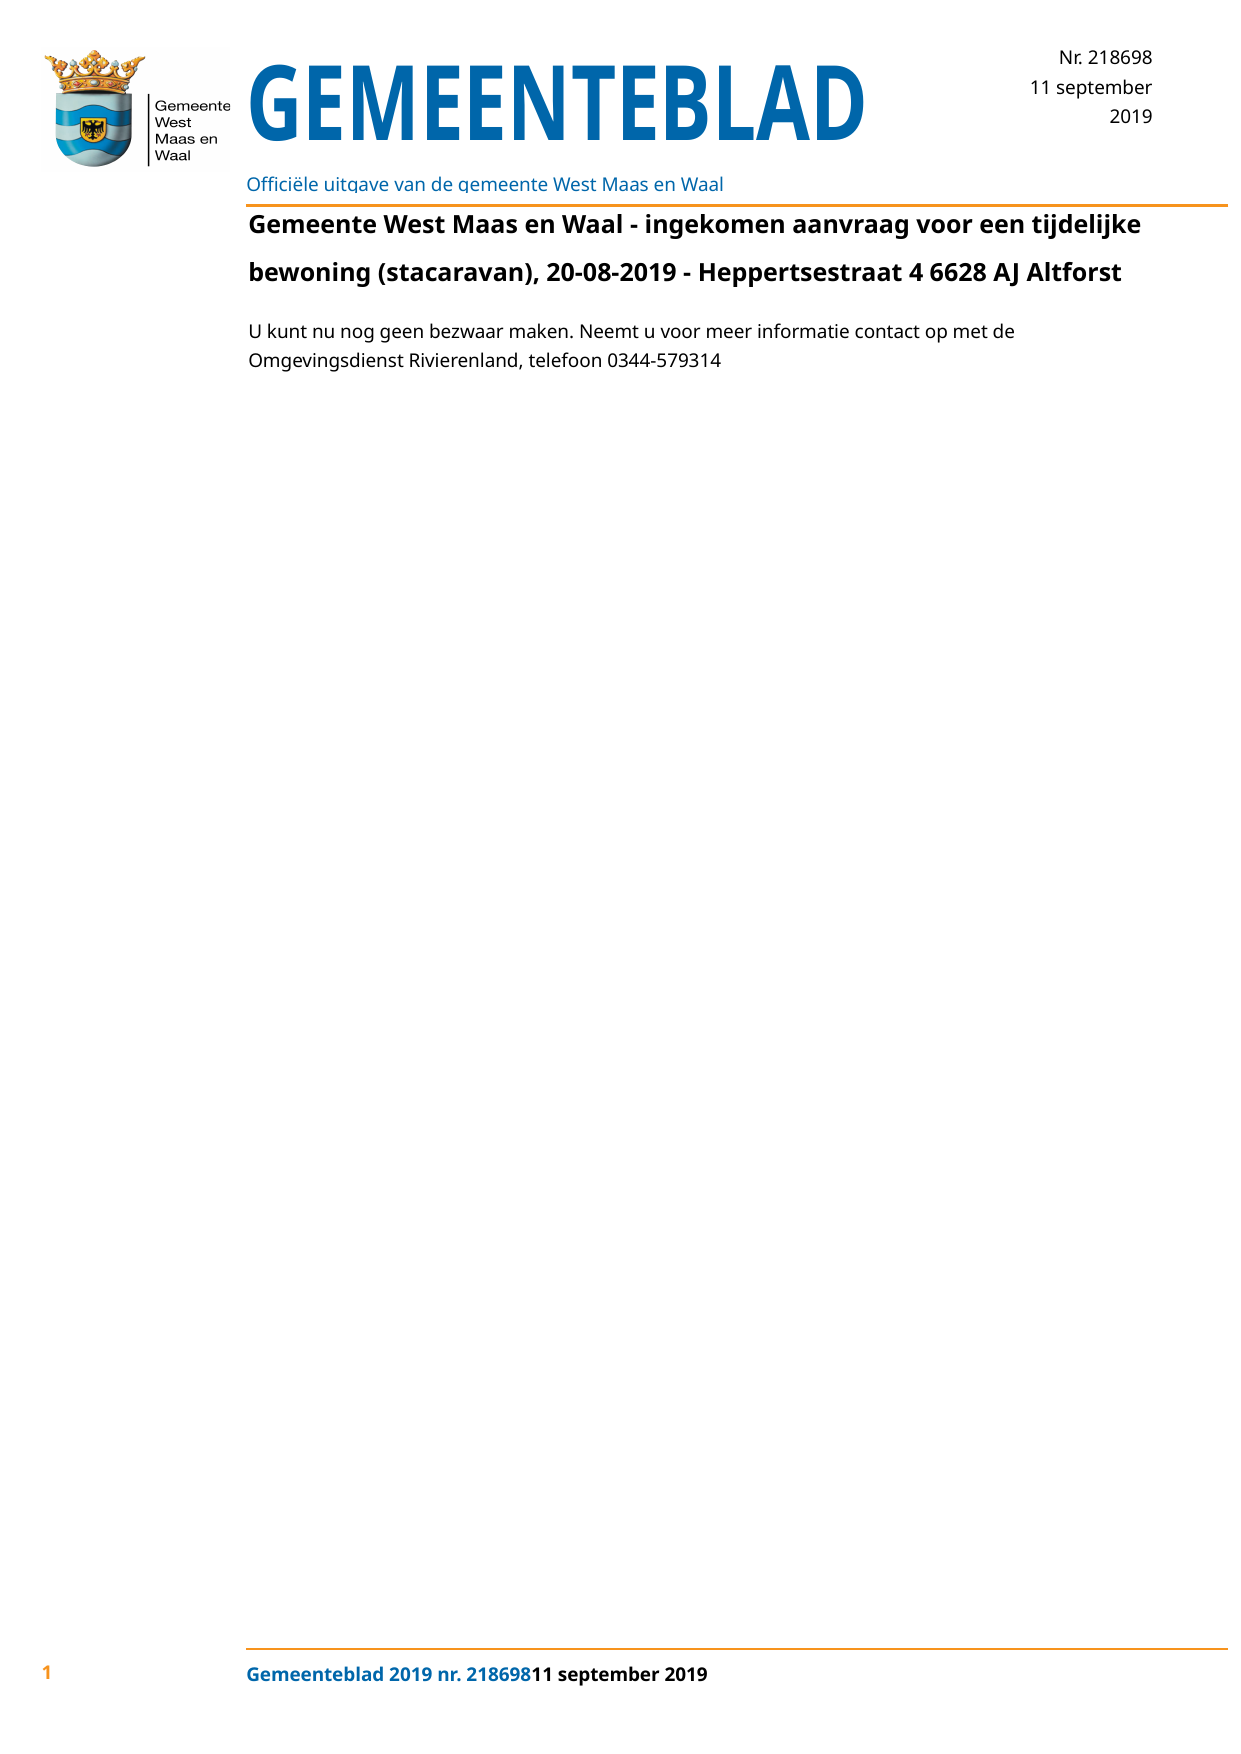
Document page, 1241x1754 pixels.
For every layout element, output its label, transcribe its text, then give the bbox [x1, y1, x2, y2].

picture [41, 47, 231, 172]
text U kunt nu nog geen bezwaar maken. Neemt u voor meer informatie contact op met de Omgevingsdienst Rivierenland, telefoon 0344-579314 [248, 318, 1152, 373]
text Gemeente West Maas en Waal - ingekomen aanvraag voor een tijdelijke bewoning (stacaravan), 20-08-2019 - Heppertsestraat 4 6628 AJ Altforst [248, 207, 1152, 288]
